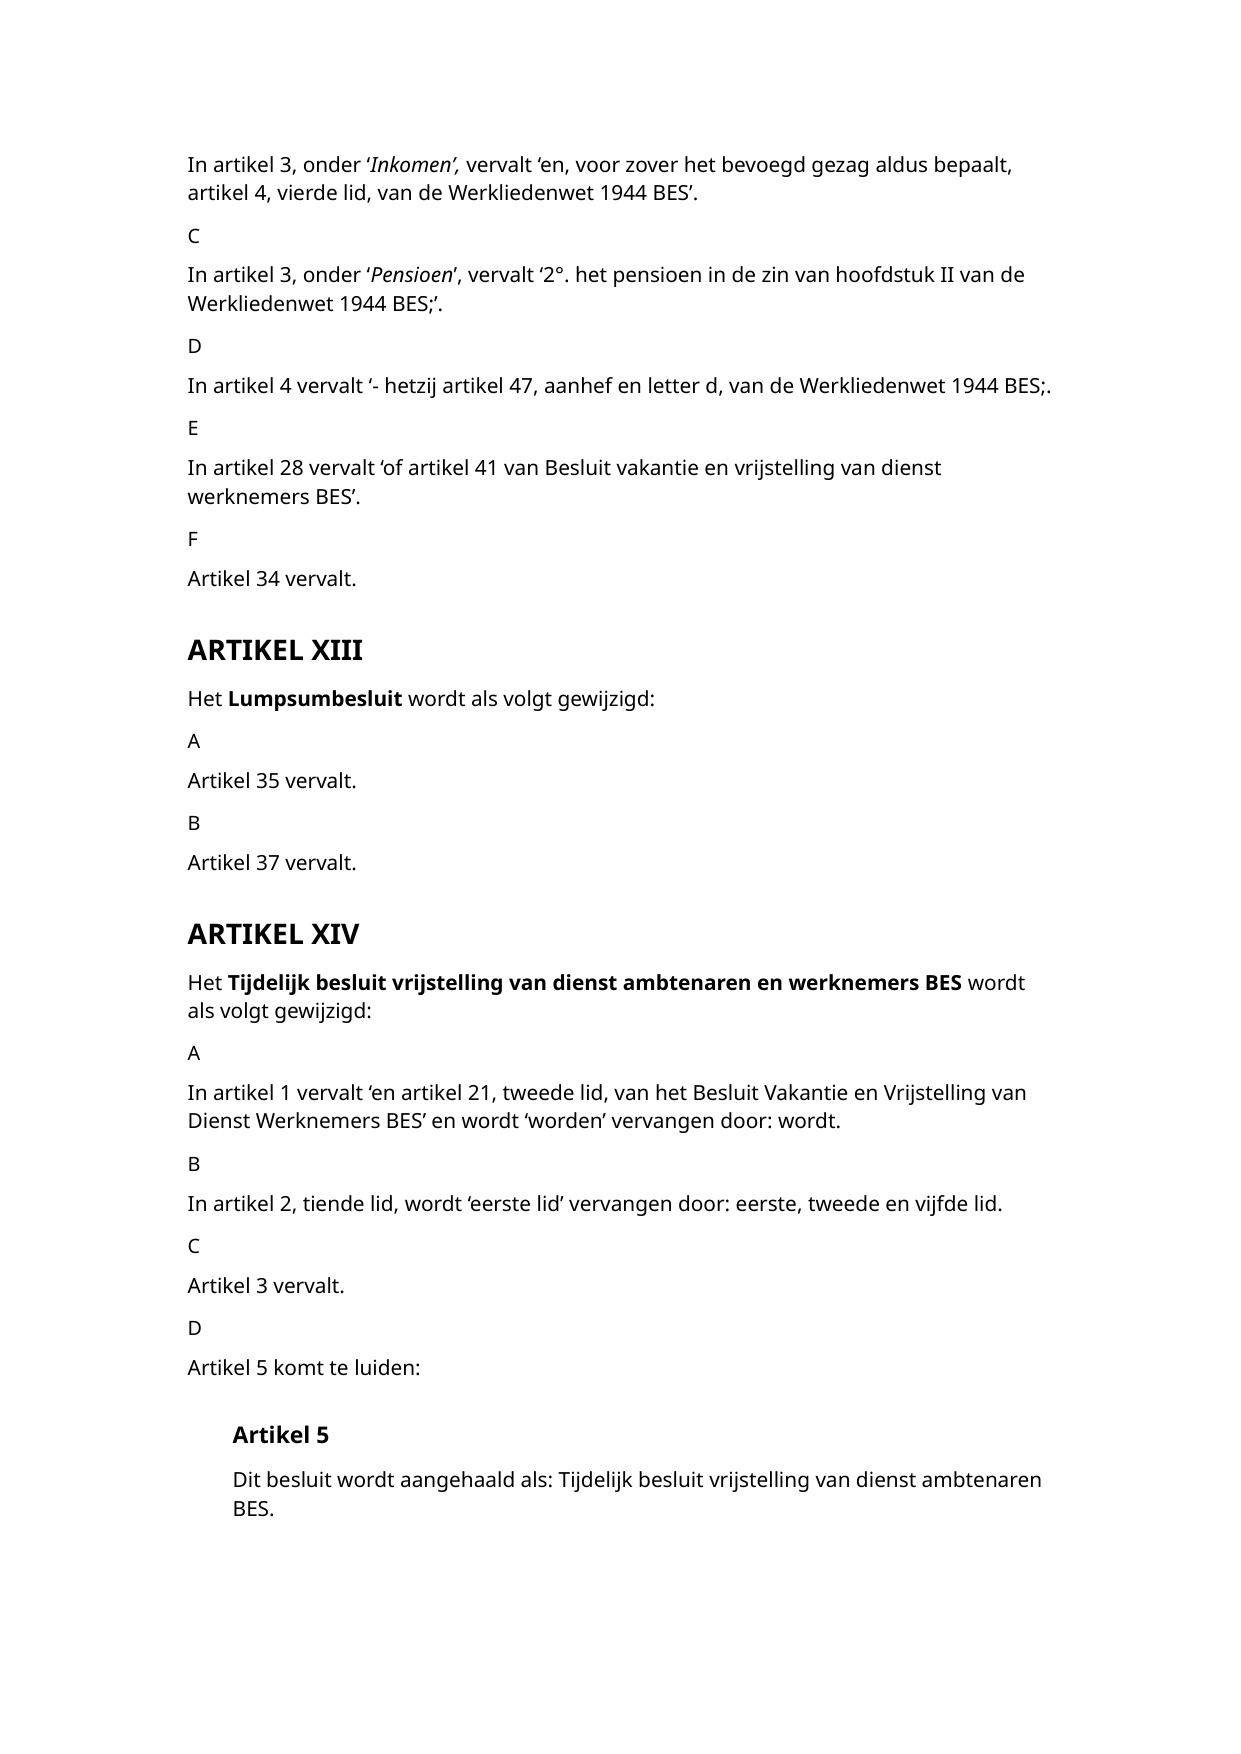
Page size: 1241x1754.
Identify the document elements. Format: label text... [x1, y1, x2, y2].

text A [187, 1039, 1053, 1066]
text Artikel 3 vervalt. [187, 1271, 1053, 1299]
text In artikel 3, onder ‘Inkomen’, vervalt ‘en, voor zover het bevoegd gezag aldus bepaalt, artikel 4, vierde lid, van de Werkliedenwet 1944 BES’. [187, 150, 1053, 207]
text F [187, 525, 1053, 552]
text A [187, 727, 1053, 754]
text Artikel 5 komt te luiden: [187, 1353, 1053, 1382]
text C [187, 222, 1053, 249]
text D [187, 332, 1053, 359]
text D [187, 1314, 1053, 1341]
text In artikel 28 vervalt ‘of artikel 41 van Besluit vakantie en vrijstelling van dienst werknemers BES’. [187, 453, 1053, 510]
text In artikel 3, onder ‘Pensioen’, vervalt ‘2°. het pensioen in de zin van hoofdstuk II van de Werkliedenwet 1944 BES;’. [187, 261, 1053, 317]
text In artikel 1 vervalt ‘en artikel 21, tweede lid, van het Besluit Vakantie en Vrijstelling van Dienst Werknemers BES’ en wordt ‘worden’ vervangen door: wordt. [187, 1078, 1053, 1135]
text Het Lumpsumbesluit wordt als volgt gewijzigd: [187, 684, 1053, 712]
text In artikel 2, tiende lid, wordt ‘eerste lid’ vervangen door: eerste, tweede en vijfde lid. [187, 1189, 1053, 1217]
text Het Tijdelijk besluit vrijstelling van dienst ambtenaren en werknemers BES wordt als volgt gewijzigd: [187, 968, 1053, 1024]
text C [187, 1232, 1053, 1259]
text E [187, 415, 1053, 442]
subtitle ARTIKEL XIV [187, 914, 1053, 953]
text In artikel 4 vervalt ‘- hetzij artikel 47, aanhef en letter d, van de Werkliedenwet 1944 BES;. [187, 371, 1053, 400]
text Artikel 37 vervalt. [187, 848, 1053, 876]
text Artikel 34 vervalt. [187, 564, 1053, 592]
subtitle Artikel 5 [232, 1419, 1053, 1450]
text B [187, 809, 1053, 836]
subtitle ARTIKEL XIII [187, 630, 1053, 669]
text Dit besluit wordt aangehaald als: Tijdelijk besluit vrijstelling van dienst ambtenaren BES. [232, 1465, 1053, 1522]
text B [187, 1150, 1053, 1177]
text Artikel 35 vervalt. [187, 766, 1053, 794]
